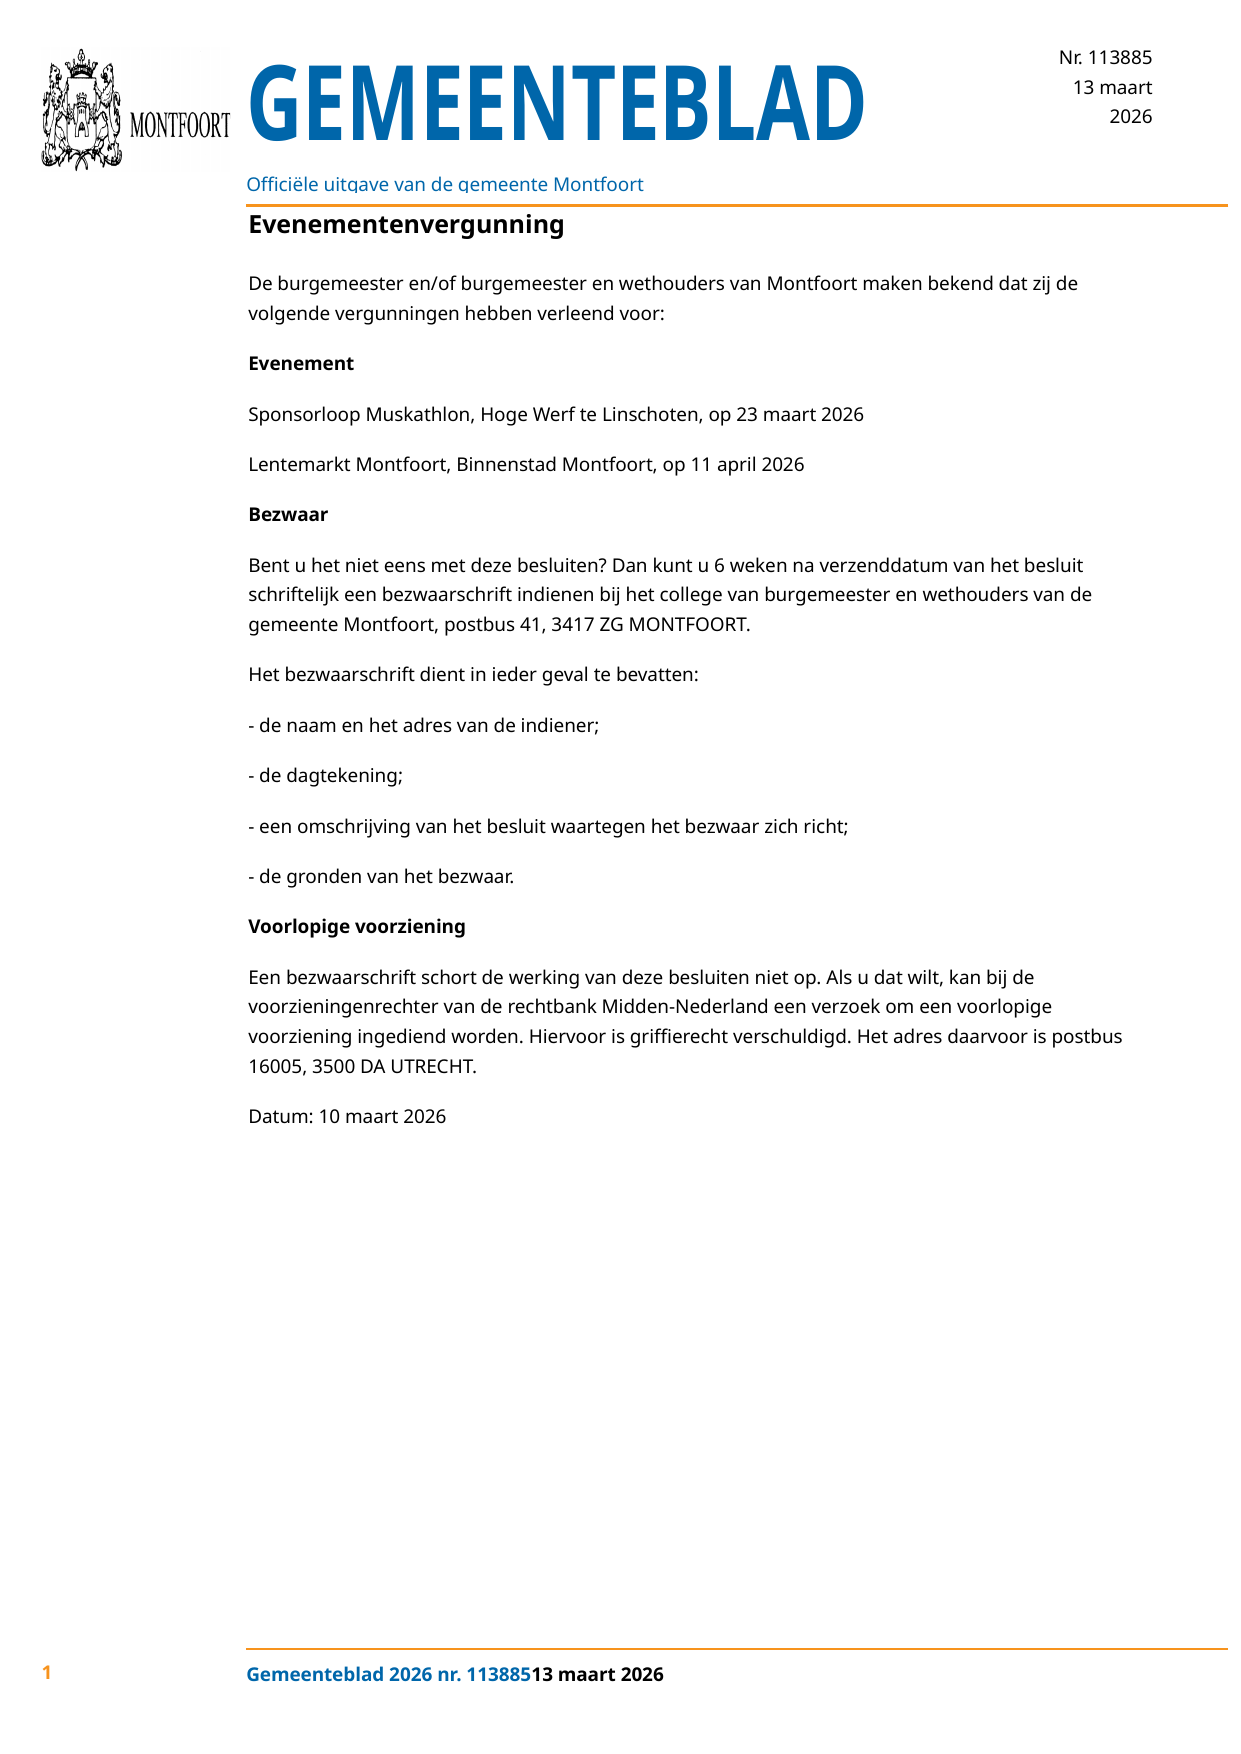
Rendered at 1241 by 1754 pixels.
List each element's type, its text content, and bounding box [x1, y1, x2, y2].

text - de dagtekening; [248, 762, 1152, 788]
text Voorlopige voorziening [248, 914, 1152, 939]
picture [41, 47, 231, 172]
text Het bezwaarschrift dient in ieder geval te bevatten: [248, 662, 1152, 687]
text Bent u het niet eens met deze besluiten? Dan kunt u 6 weken na verzenddatum van het besluit schriftelijk een bezwaarschrift indienen bij het college van burgemeester en wethouders van de gemeente Montfoort, postbus 41, 3417 ZG MONTFOORT. [248, 552, 1152, 637]
text Een bezwaarschrift schort de werking van deze besluiten niet op. Als u dat wilt, kan bij de voorzieningenrechter van de rechtbank Midden-Nederland een verzoek om een voorlopige voorziening ingediend worden. Hiervoor is griffierecht verschuldigd. Het adres daarvoor is postbus 16005, 3500 DA UTRECHT. [248, 964, 1152, 1078]
text Bezwaar [248, 502, 1152, 527]
text Lentemarkt Montfoort, Binnenstad Montfoort, op 11 april 2026 [248, 451, 1152, 477]
text - de gronden van het bezwaar. [248, 863, 1152, 889]
text De burgemeester en/of burgemeester en wethouders van Montfoort maken bekend dat zij de volgende vergunningen hebben verleend voor: [248, 270, 1152, 326]
text Datum: 10 maart 2026 [248, 1103, 1152, 1129]
text - een omschrijving van het besluit waartegen het bezwaar zich richt; [248, 813, 1152, 838]
text Evenement [248, 350, 1152, 376]
text Sponsorloop Muskathlon, Hoge Werf te Linschoten, op 23 maart 2026 [248, 401, 1152, 426]
text Evenementenvergunning [248, 207, 1152, 241]
text - de naam en het adres van de indiener; [248, 712, 1152, 738]
